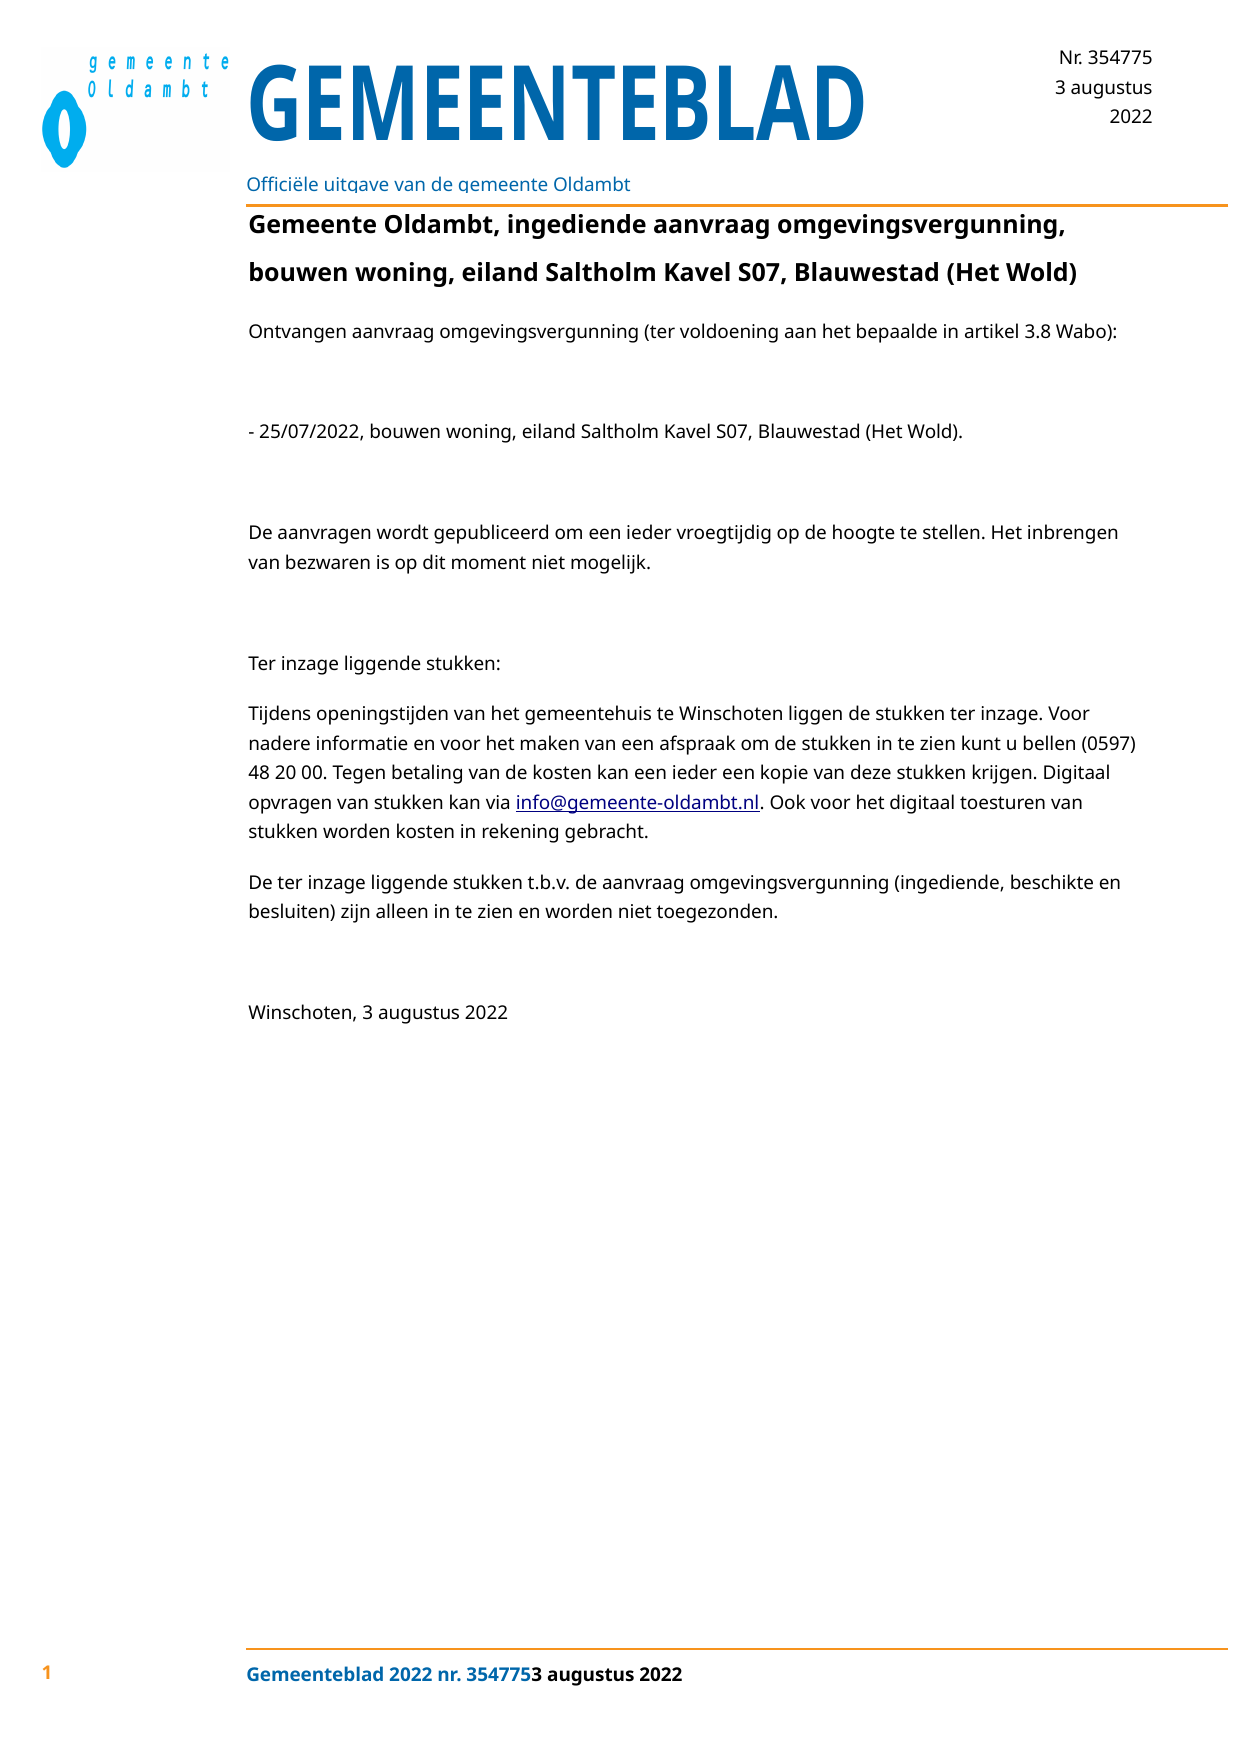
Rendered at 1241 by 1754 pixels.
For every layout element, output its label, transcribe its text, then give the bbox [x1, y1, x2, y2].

text De aanvragen wordt gepubliceerd om een ieder vroegtijdig op de hoogte te stellen. Het inbrengen van bezwaren is op dit moment niet mogelijk. [248, 519, 1152, 575]
text Ter inzage liggende stukken: [248, 650, 1152, 676]
text De ter inzage liggende stukken t.b.v. de aanvraag omgevingsvergunning (ingediende, beschikte en besluiten) zijn alleen in te zien en worden niet toegezonden. [248, 869, 1152, 924]
text Tijdens openingstijden van het gemeentehuis te Winschoten liggen de stukken ter inzage. Voor nadere informatie en voor het maken van een afspraak om de stukken in te zien kunt u bellen (0597) 48 20 00. Tegen betaling van de kosten kan een ieder een kopie van deze stukken krijgen. Digitaal opvragen van stukken kan via info@gemeente-oldambt.nl. Ook voor het digitaal toesturen van stukken worden kosten in rekening gebracht. [248, 700, 1152, 844]
picture [41, 47, 231, 172]
text Winschoten, 3 augustus 2022 [248, 999, 1152, 1025]
text Gemeente Oldambt, ingediende aanvraag omgevingsvergunning, bouwen woning, eiland Saltholm Kavel S07, Blauwestad (Het Wold) [248, 207, 1152, 288]
text - 25/07/2022, bouwen woning, eiland Saltholm Kavel S07, Blauwestad (Het Wold). [248, 419, 1152, 444]
text Ontvangen aanvraag omgevingsvergunning (ter voldoening aan het bepaalde in artikel 3.8 Wabo): [248, 318, 1152, 344]
